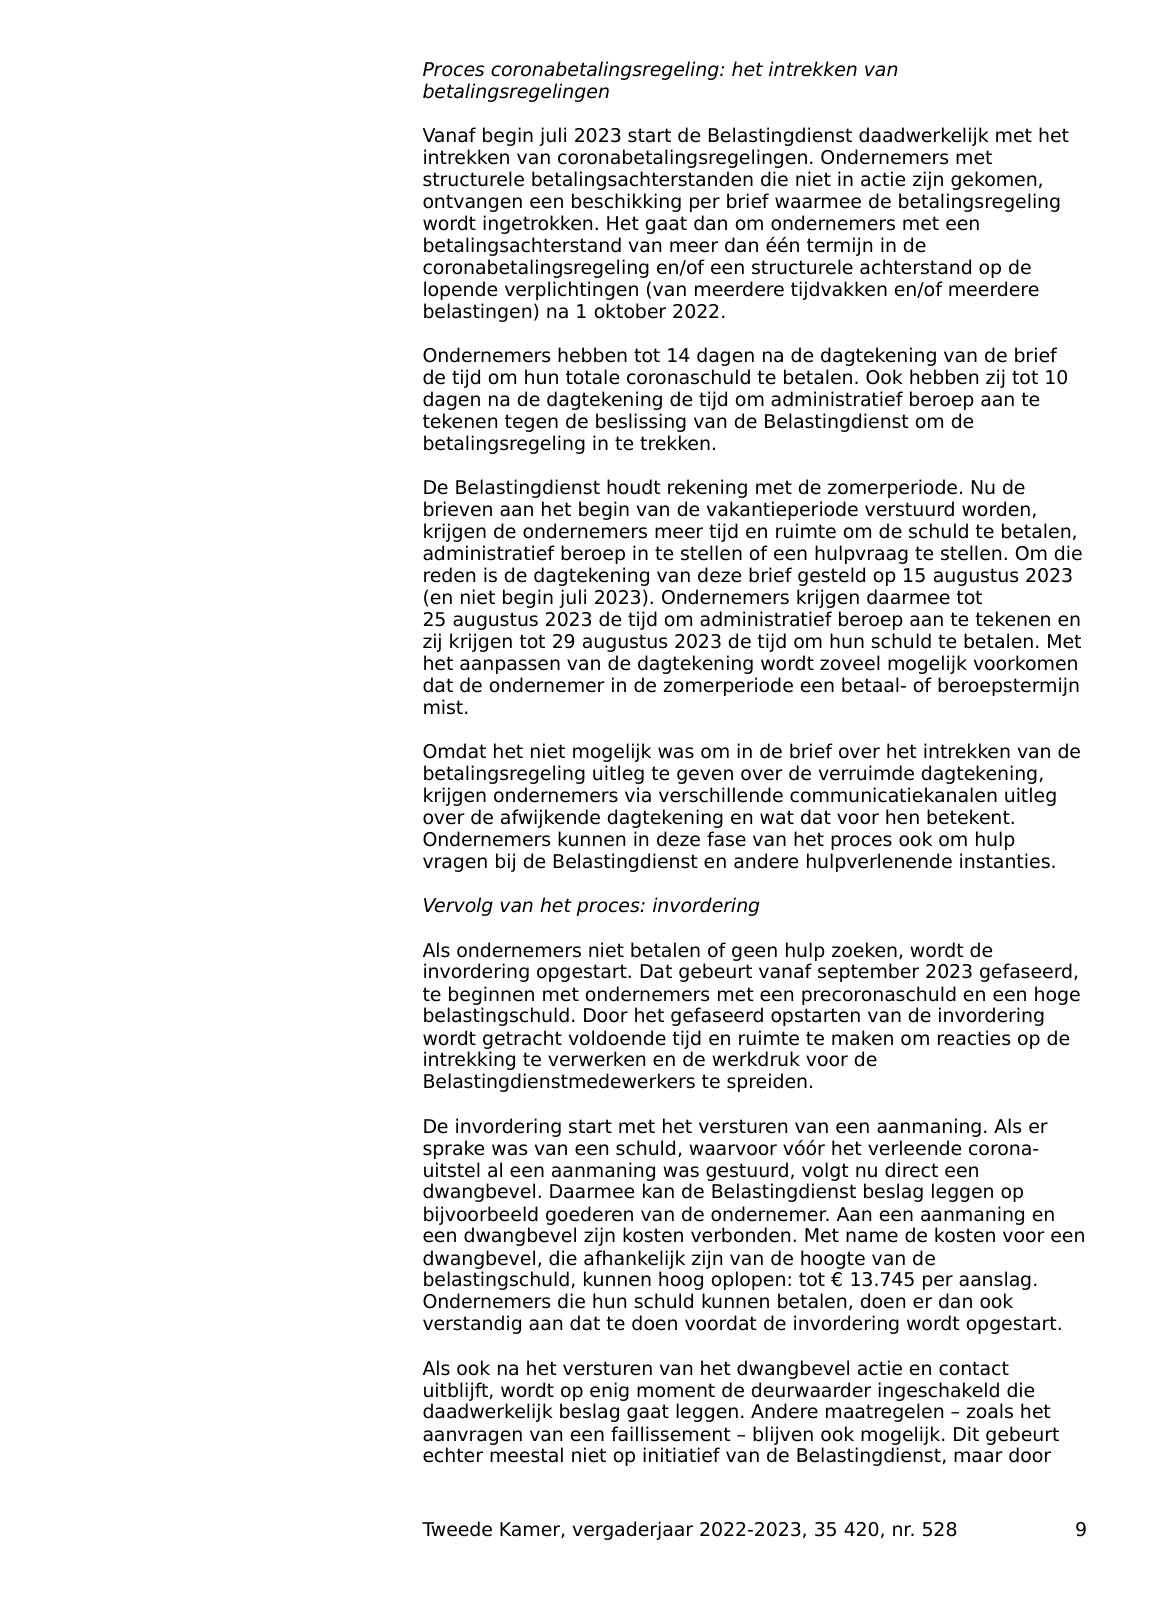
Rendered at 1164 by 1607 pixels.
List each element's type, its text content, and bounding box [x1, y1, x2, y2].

subtitle Proces coronabetalingsregeling: het intrekken van betalingsregelingen [422, 59, 1087, 103]
text Vanaf begin juli 2023 start de Belastingdienst daadwerkelijk met het intrekken van coronabetalingsregelingen. Ondernemers met structurele betalingsachterstanden die niet in actie zijn gekomen, ontvangen een beschikking per brief waarmee de betalingsregeling wordt ingetrokken. Het gaat dan om ondernemers met een betalingsachterstand van meer dan één termijn in de coronabetalingsregeling en/of een structurele achterstand op de lopende verplichtingen (van meerdere tijdvakken en/of meerdere belastingen) na 1 oktober 2022. [422, 125, 1087, 323]
text Ondernemers hebben tot 14 dagen na de dagtekening van de brief de tijd om hun totale coronaschuld te betalen. Ook hebben zij tot 10 dagen na de dagtekening de tijd om administratief beroep aan te tekenen tegen de beslissing van de Belastingdienst om de betalingsregeling in te trekken. [422, 345, 1087, 455]
text Als ook na het versturen van het dwangbevel actie en contact uitblijft, wordt op enig moment de deurwaarder ingeschakeld die daadwerkelijk beslag gaat leggen. Andere maatregelen – zoals het aanvragen van een faillissement – blijven ook mogelijk. Dit gebeurt echter meestal niet op initiatief van de Belastingdienst, maar door [422, 1357, 1087, 1467]
subtitle Vervolg van het proces: invordering [422, 895, 1087, 917]
text Omdat het niet mogelijk was om in de brief over het intrekken van de betalingsregeling uitleg te geven over de verruimde dagtekening, krijgen ondernemers via verschillende communicatiekanalen uitleg over de afwijkende dagtekening en wat dat voor hen betekent. Ondernemers kunnen in deze fase van het proces ook om hulp vragen bij de Belastingdienst en andere hulpverlenende instanties. [422, 741, 1087, 873]
text Als ondernemers niet betalen of geen hulp zoeken, wordt de invordering opgestart. Dat gebeurt vanaf september 2023 gefaseerd, te beginnen met ondernemers met een precoronaschuld en een hoge belastingschuld. Door het gefaseerd opstarten van de invordering wordt getracht voldoende tijd en ruimte te maken om reacties op de intrekking te verwerken en de werkdruk voor de Belastingdienstmedewerkers te spreiden. [422, 939, 1087, 1093]
text De Belastingdienst houdt rekening met de zomerperiode. Nu de brieven aan het begin van de vakantieperiode verstuurd worden, krijgen de ondernemers meer tijd en ruimte om de schuld te betalen, administratief beroep in te stellen of een hulpvraag te stellen. Om die reden is de dagtekening van deze brief gesteld op 15 augustus 2023 (en niet begin juli 2023). Ondernemers krijgen daarmee tot 25 augustus 2023 de tijd om administratief beroep aan te tekenen en zij krijgen tot 29 augustus 2023 de tijd om hun schuld te betalen. Met het aanpassen van de dagtekening wordt zoveel mogelijk voorkomen dat de ondernemer in de zomerperiode een betaal- of beroepstermijn mist. [422, 477, 1087, 719]
text De invordering start met het versturen van een aanmaning. Als er sprake was van een schuld, waarvoor vóór het verleende corona-uitstel al een aanmaning was gestuurd, volgt nu direct een dwangbevel. Daarmee kan de Belastingdienst beslag leggen op bijvoorbeeld goederen van de ondernemer. Aan een aanmaning en een dwangbevel zijn kosten verbonden. Met name de kosten voor een dwangbevel, die afhankelijk zijn van de hoogte van de belastingschuld, kunnen hoog oplopen: tot € 13.745 per aanslag. Ondernemers die hun schuld kunnen betalen, doen er dan ook verstandig aan dat te doen voordat de invordering wordt opgestart. [422, 1116, 1087, 1335]
